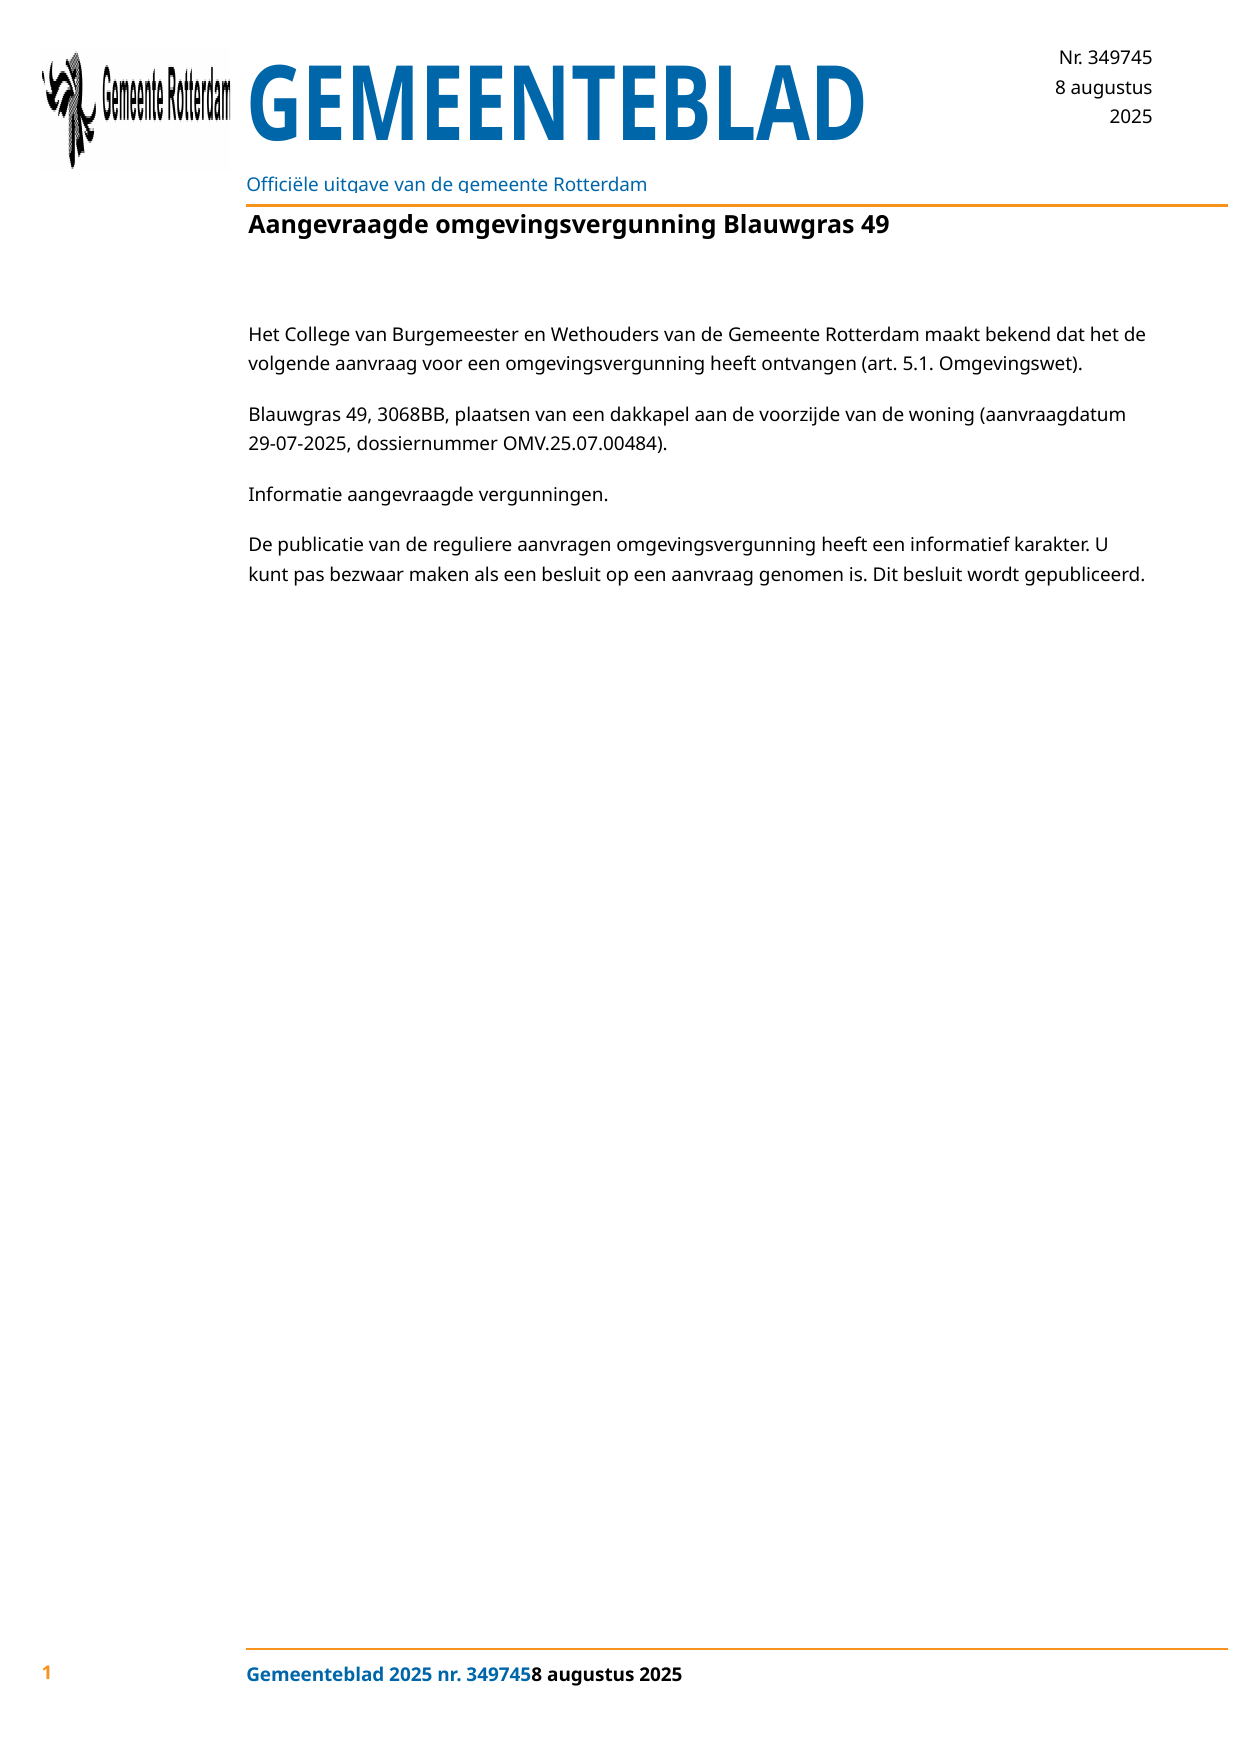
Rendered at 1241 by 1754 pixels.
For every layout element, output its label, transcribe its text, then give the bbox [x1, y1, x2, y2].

text Aangevraagde omgevingsvergunning Blauwgras 49 [248, 207, 1152, 241]
text Informatie aangevraagde vergunningen. [248, 481, 1152, 506]
text Het College van Burgemeester en Wethouders van de Gemeente Rotterdam maakt bekend dat het de volgende aanvraag voor een omgevingsvergunning heeft ontvangen (art. 5.1. Omgevingswet). [248, 321, 1152, 376]
text Blauwgras 49, 3068BB, plaatsen van een dakkapel aan de voorzijde van de woning (aanvraagdatum 29-07-2025, dossiernummer OMV.25.07.00484). [248, 401, 1152, 456]
picture [41, 47, 231, 172]
text De publicatie van de reguliere aanvragen omgevingsvergunning heeft een informatief karakter. U kunt pas bezwaar maken als een besluit op een aanvraag genomen is. Dit besluit wordt gepubliceerd. [248, 531, 1152, 586]
